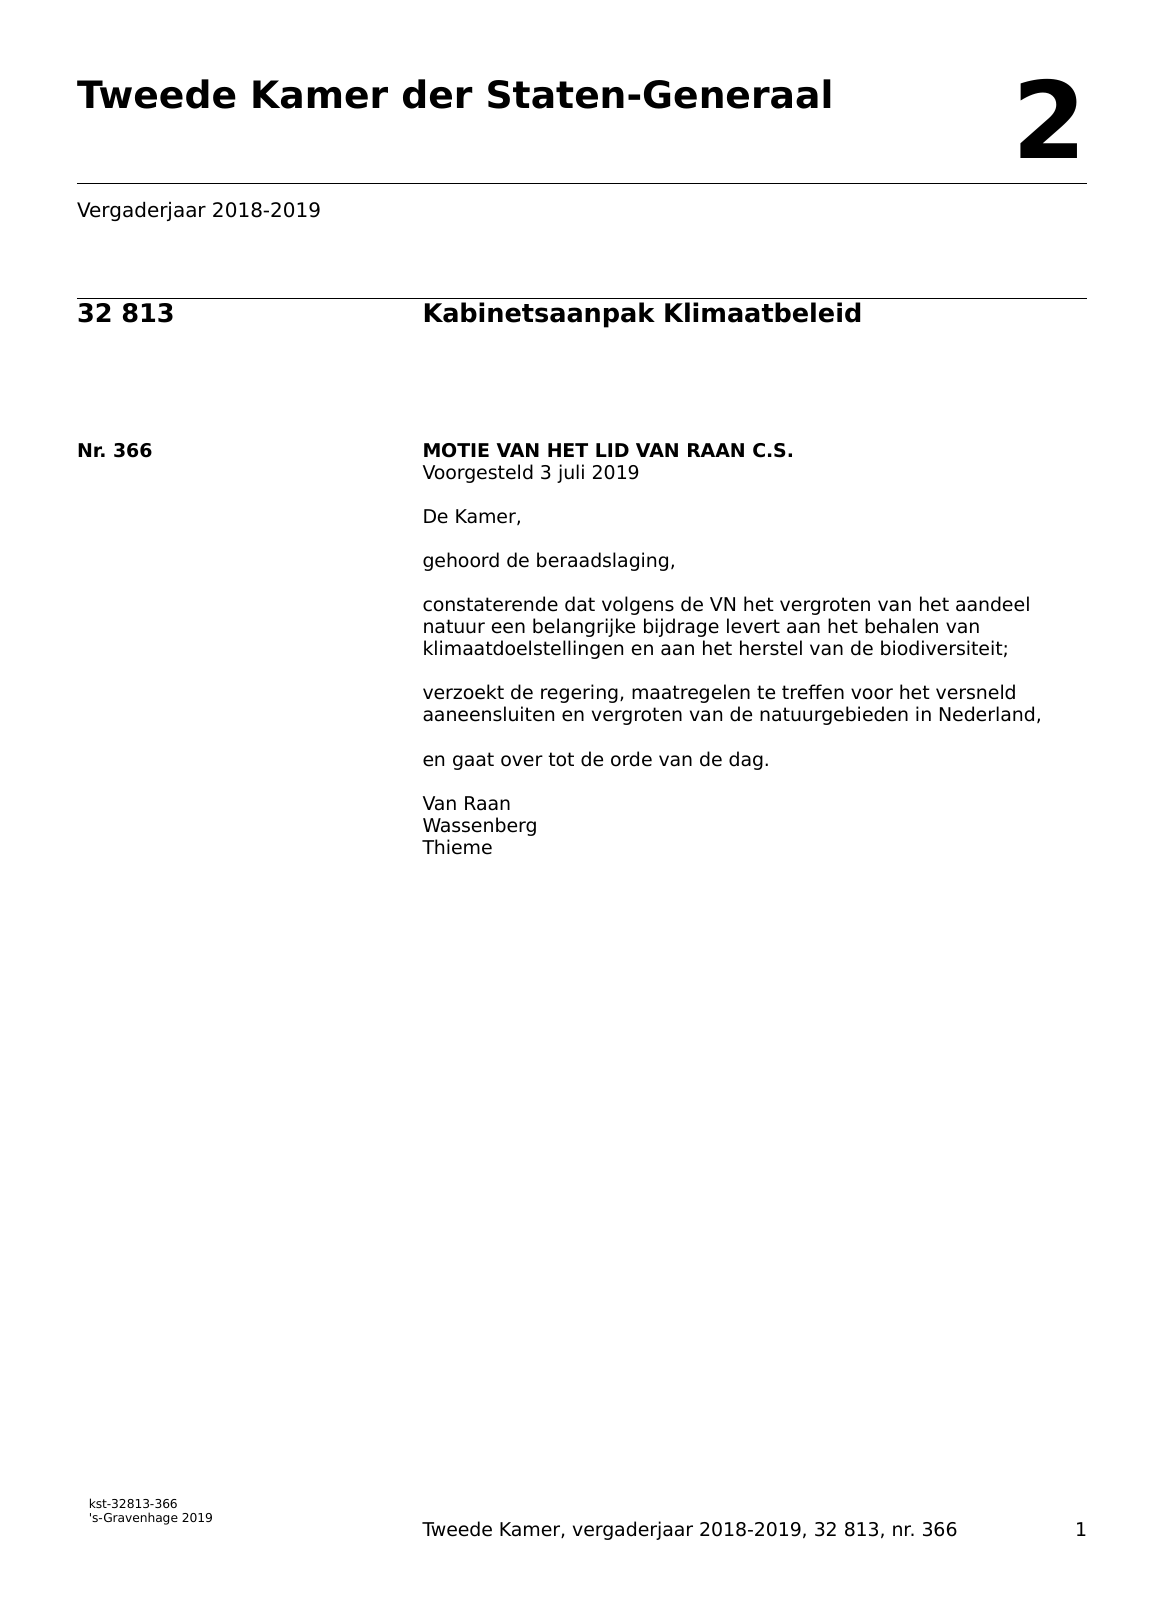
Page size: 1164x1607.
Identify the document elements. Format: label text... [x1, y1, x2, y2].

text gehoord de beraadslaging, [422, 550, 1087, 572]
text 's-Gravenhage 2019 [88, 1511, 323, 1525]
text Thieme [422, 837, 1087, 858]
text De Kamer, [422, 506, 1087, 528]
text verzoekt de regering, maatregelen te treffen voor het versneld aaneensluiten en vergroten van de natuurgebieden in Nederland, [422, 682, 1087, 726]
text en gaat over tot de orde van de dag. [422, 748, 1087, 770]
text Van Raan [422, 793, 1087, 814]
text constaterende dat volgens de VN het vergroten van het aandeel natuur een belangrijke bijdrage levert aan het behalen van klimaatdoelstellingen en aan het herstel van de biodiversiteit; [422, 594, 1087, 660]
text Wassenberg [422, 814, 1087, 837]
subtitle 32 813 Kabinetsaanpak Klimaatbeleid [77, 299, 1087, 329]
text kst-32813-366 [88, 1497, 323, 1511]
table_header Tweede Kamer der Staten-Generaal [77, 59, 886, 183]
table_cell Vergaderjaar 2018-2019 [77, 184, 1087, 298]
subtitle Nr. 366 MOTIE VAN HET LID VAN RAAN C.S. [77, 440, 1087, 462]
text Voorgesteld 3 juli 2019 [422, 462, 1087, 484]
table_header 2 [886, 59, 1087, 183]
